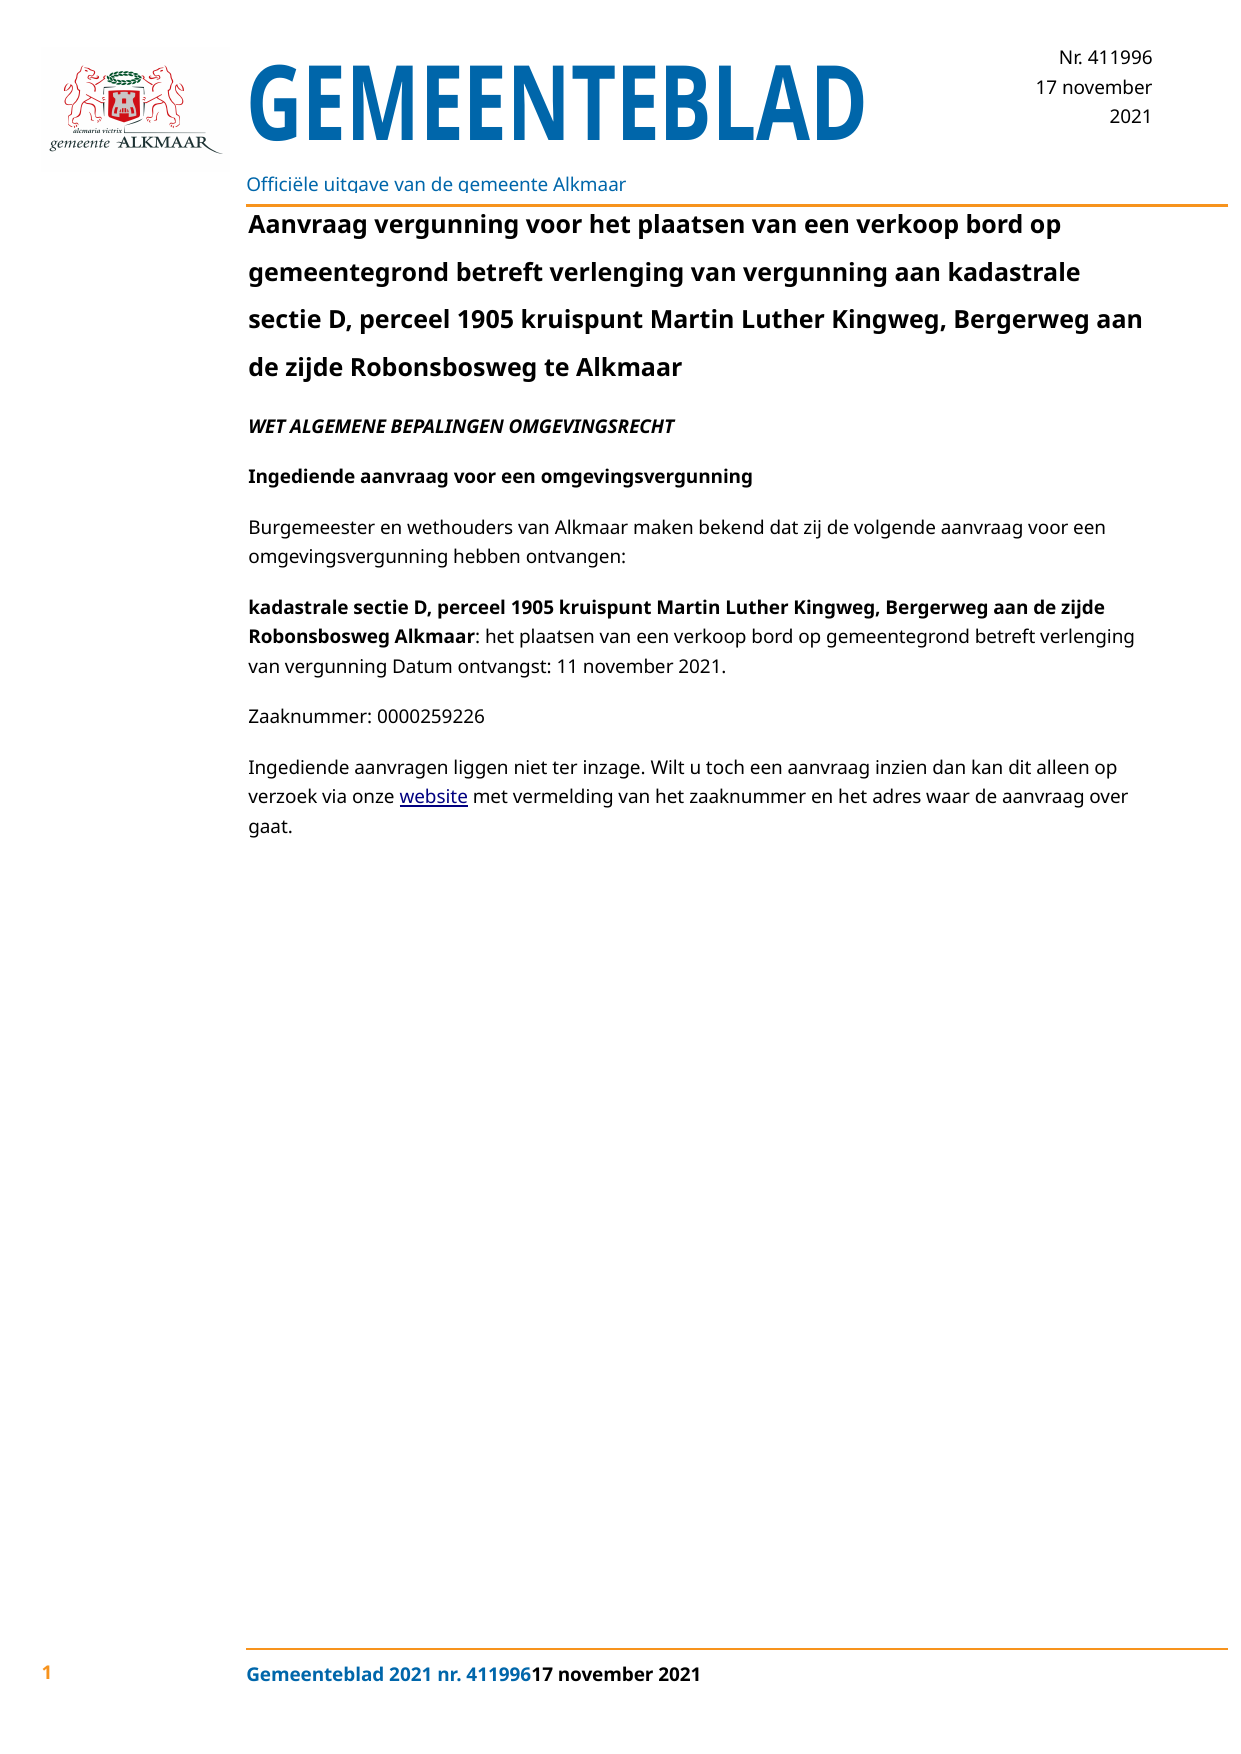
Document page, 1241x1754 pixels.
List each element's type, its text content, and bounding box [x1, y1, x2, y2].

text Ingediende aanvraag voor een omgevingsvergunning [248, 463, 1152, 489]
text Aanvraag vergunning voor het plaatsen van een verkoop bord op gemeentegrond betreft verlenging van vergunning aan kadastrale sectie D, perceel 1905 kruispunt Martin Luther Kingweg, Bergerweg aan de zijde Robonsbosweg te Alkmaar [248, 207, 1152, 384]
text Ingediende aanvragen liggen niet ter inzage. Wilt u toch een aanvraag inzien dan kan dit alleen op verzoek via onze website met vermelding van het zaaknummer en het adres waar de aanvraag over gaat. [248, 754, 1152, 839]
text WET ALGEMENE BEPALINGEN OMGEVINGSRECHT [248, 413, 1152, 439]
text Burgemeester en wethouders van Alkmaar maken bekend dat zij de volgende aanvraag voor een omgevingsvergunning hebben ontvangen: [248, 514, 1152, 569]
text kadastrale sectie D, perceel 1905 kruispunt Martin Luther Kingweg, Bergerweg aan de zijde Robonsbosweg Alkmaar: het plaatsen van een verkoop bord op gemeentegrond betreft verlenging van vergunning Datum ontvangst: 11 november 2021. [248, 594, 1152, 679]
picture [41, 47, 231, 172]
text Zaaknummer: 0000259226 [248, 703, 1152, 729]
